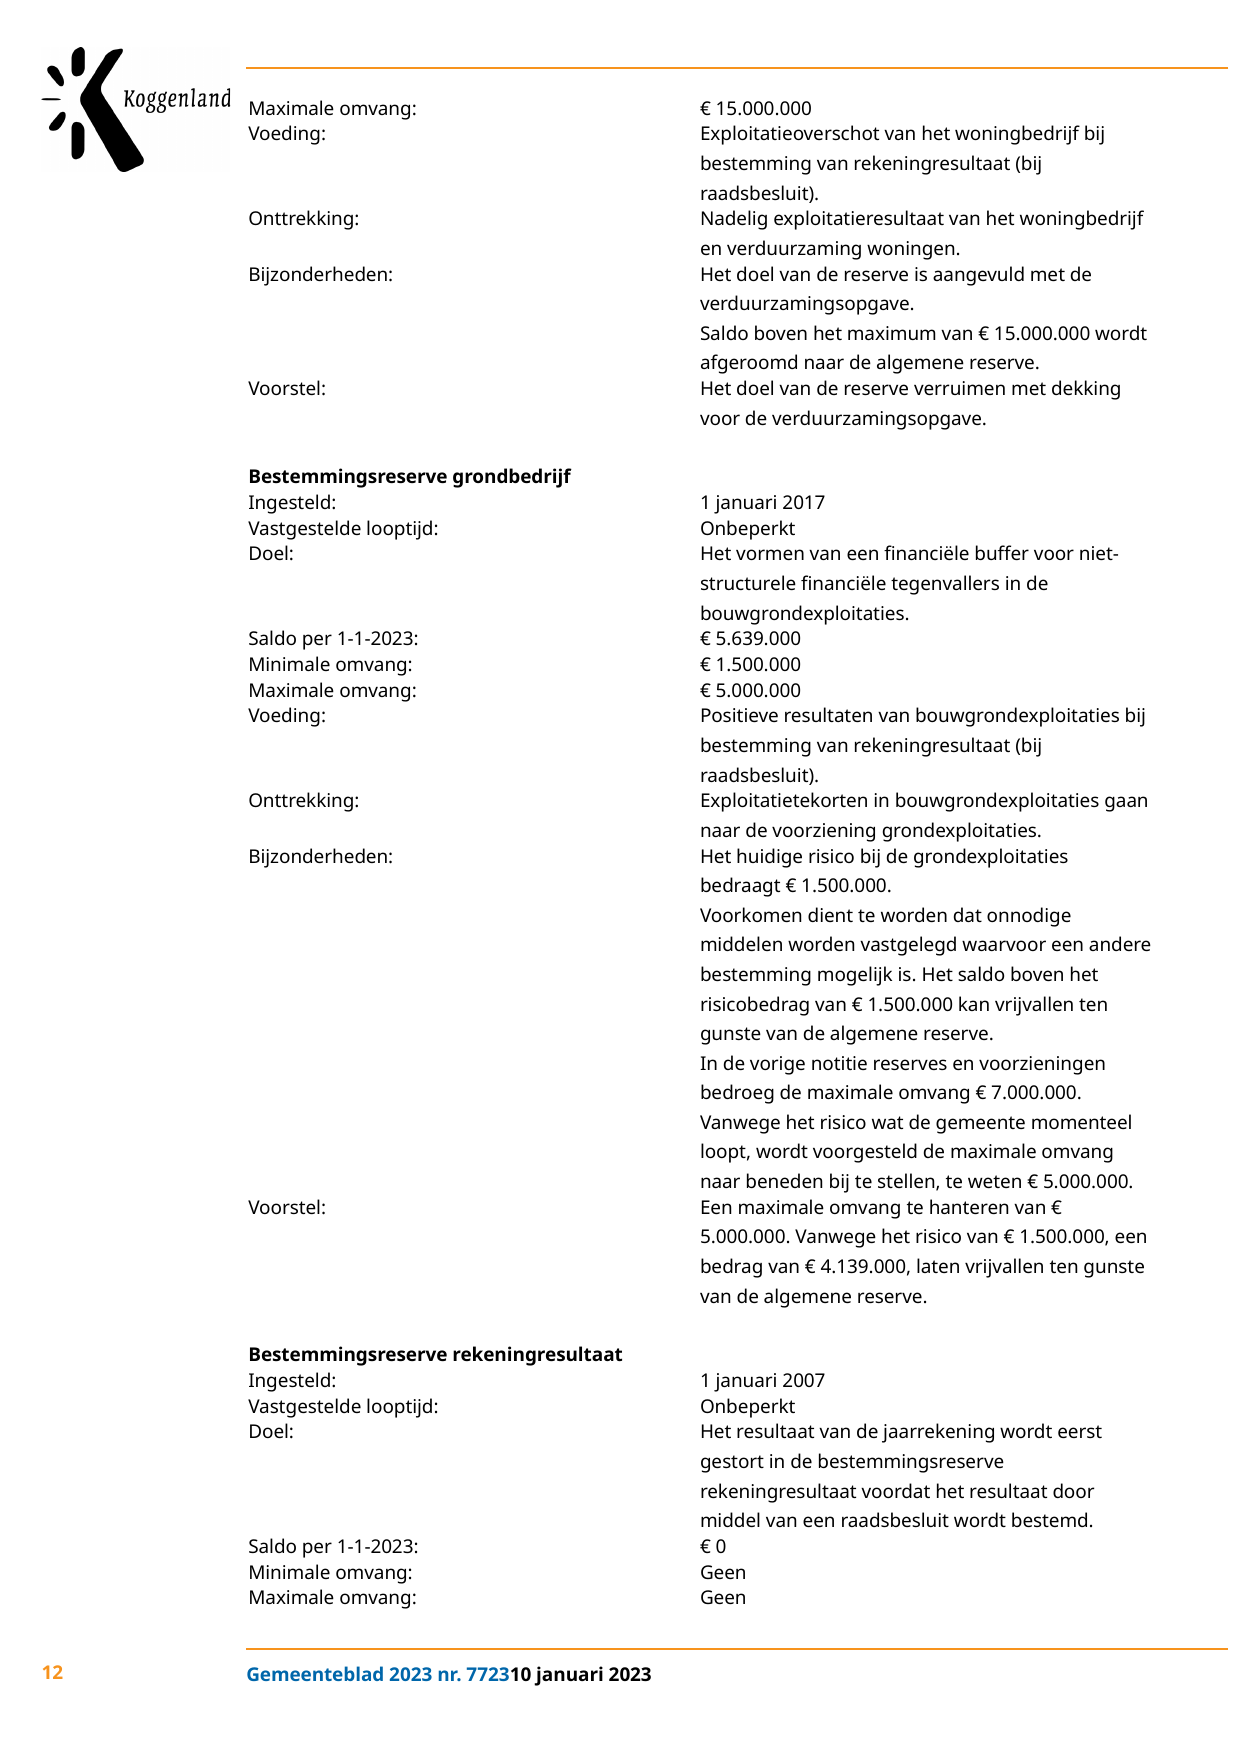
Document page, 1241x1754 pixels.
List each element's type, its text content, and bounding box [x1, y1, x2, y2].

table_cell Voorstel: [248, 1194, 700, 1308]
table_cell Voeding: [248, 121, 700, 205]
table_cell Maximale omvang: [248, 677, 700, 703]
picture [41, 47, 231, 172]
table_cell Bijzonderheden: [248, 261, 700, 375]
table_cell Het doel van de reserve is aangevuld met de verduurzamingsopgave. Saldo boven het maximum van € 15.000.000 wordt afgeroomd naar de algemene reserve. [700, 261, 1152, 375]
table_cell € 15.000.000 [700, 95, 1152, 121]
table_cell Onbeperkt [700, 1393, 1152, 1419]
table_cell Minimale omvang: [248, 651, 700, 677]
table_cell Positieve resultaten van bouwgrondexploitaties bij bestemming van rekeningresultaat (bij raadsbesluit). [700, 703, 1152, 788]
table_cell 1 januari 2017 [700, 489, 1152, 515]
table_cell Onttrekking: [248, 205, 700, 261]
table_header Bestemmingsreserve rekeningresultaat [248, 1341, 1152, 1367]
table_cell Voorstel: [248, 375, 700, 431]
table_cell Vastgestelde looptijd: [248, 1393, 700, 1419]
table_cell 1 januari 2007 [700, 1367, 1152, 1393]
table_cell Minimale omvang: [248, 1559, 700, 1584]
table_cell Maximale omvang: [248, 95, 700, 121]
table_cell € 5.000.000 [700, 677, 1152, 703]
table_cell Ingesteld: [248, 1367, 700, 1393]
table_cell Ingesteld: [248, 489, 700, 515]
table_cell Saldo per 1-1-2023: [248, 626, 700, 651]
table_cell Exploitatietekorten in bouwgrondexploitaties gaan naar de voorziening grondexploitaties. [700, 788, 1152, 843]
table_cell € 0 [700, 1533, 1152, 1559]
table_cell Exploitatieoverschot van het woningbedrijf bij bestemming van rekeningresultaat (bij raadsbesluit). [700, 121, 1152, 205]
table_cell € 5.639.000 [700, 626, 1152, 651]
table_cell Geen [700, 1585, 1152, 1610]
table_cell Onttrekking: [248, 788, 700, 843]
table_cell Onbeperkt [700, 515, 1152, 541]
table_cell Doel: [248, 541, 700, 626]
table_cell Maximale omvang: [248, 1585, 700, 1610]
table_cell Een maximale omvang te hanteren van € 5.000.000. Vanwege het risico van € 1.500.000, een bedrag van € 4.139.000, laten vrijvallen ten gunste van de algemene reserve. [700, 1194, 1152, 1308]
table_cell Doel: [248, 1419, 700, 1533]
table_cell Het doel van de reserve verruimen met dekking voor de verduurzamingsopgave. [700, 375, 1152, 431]
table_cell € 1.500.000 [700, 651, 1152, 677]
table_cell Saldo per 1-1-2023: [248, 1533, 700, 1559]
table_cell Voeding: [248, 703, 700, 788]
table_cell Het huidige risico bij de grondexploitaties bedraagt € 1.500.000. Voorkomen dient te worden dat onnodige middelen worden vastgelegd waarvoor een andere bestemming mogelijk is. Het saldo boven het risicobedrag van € 1.500.000 kan vrijvallen ten gunste van de algemene reserve. In de vorige notitie reserves en voorzieningen bedroeg de maximale omvang € 7.000.000. Vanwege het risico wat de gemeente momenteel loopt, wordt voorgesteld de maximale omvang naar beneden bij te stellen, te weten € 5.000.000. [700, 843, 1152, 1194]
table_header Bestemmingsreserve grondbedrijf [248, 464, 1152, 489]
table_cell Bijzonderheden: [248, 843, 700, 1194]
table_cell Vastgestelde looptijd: [248, 515, 700, 541]
table_cell Het vormen van een financiële buffer voor niet-structurele financiële tegenvallers in de bouwgrondexploitaties. [700, 541, 1152, 626]
table_cell Nadelig exploitatieresultaat van het woningbedrijf en verduurzaming woningen. [700, 205, 1152, 261]
table_cell Geen [700, 1559, 1152, 1584]
table_cell Het resultaat van de jaarrekening wordt eerst gestort in de bestemmingsreserve rekeningresultaat voordat het resultaat door middel van een raadsbesluit wordt bestemd. [700, 1419, 1152, 1533]
